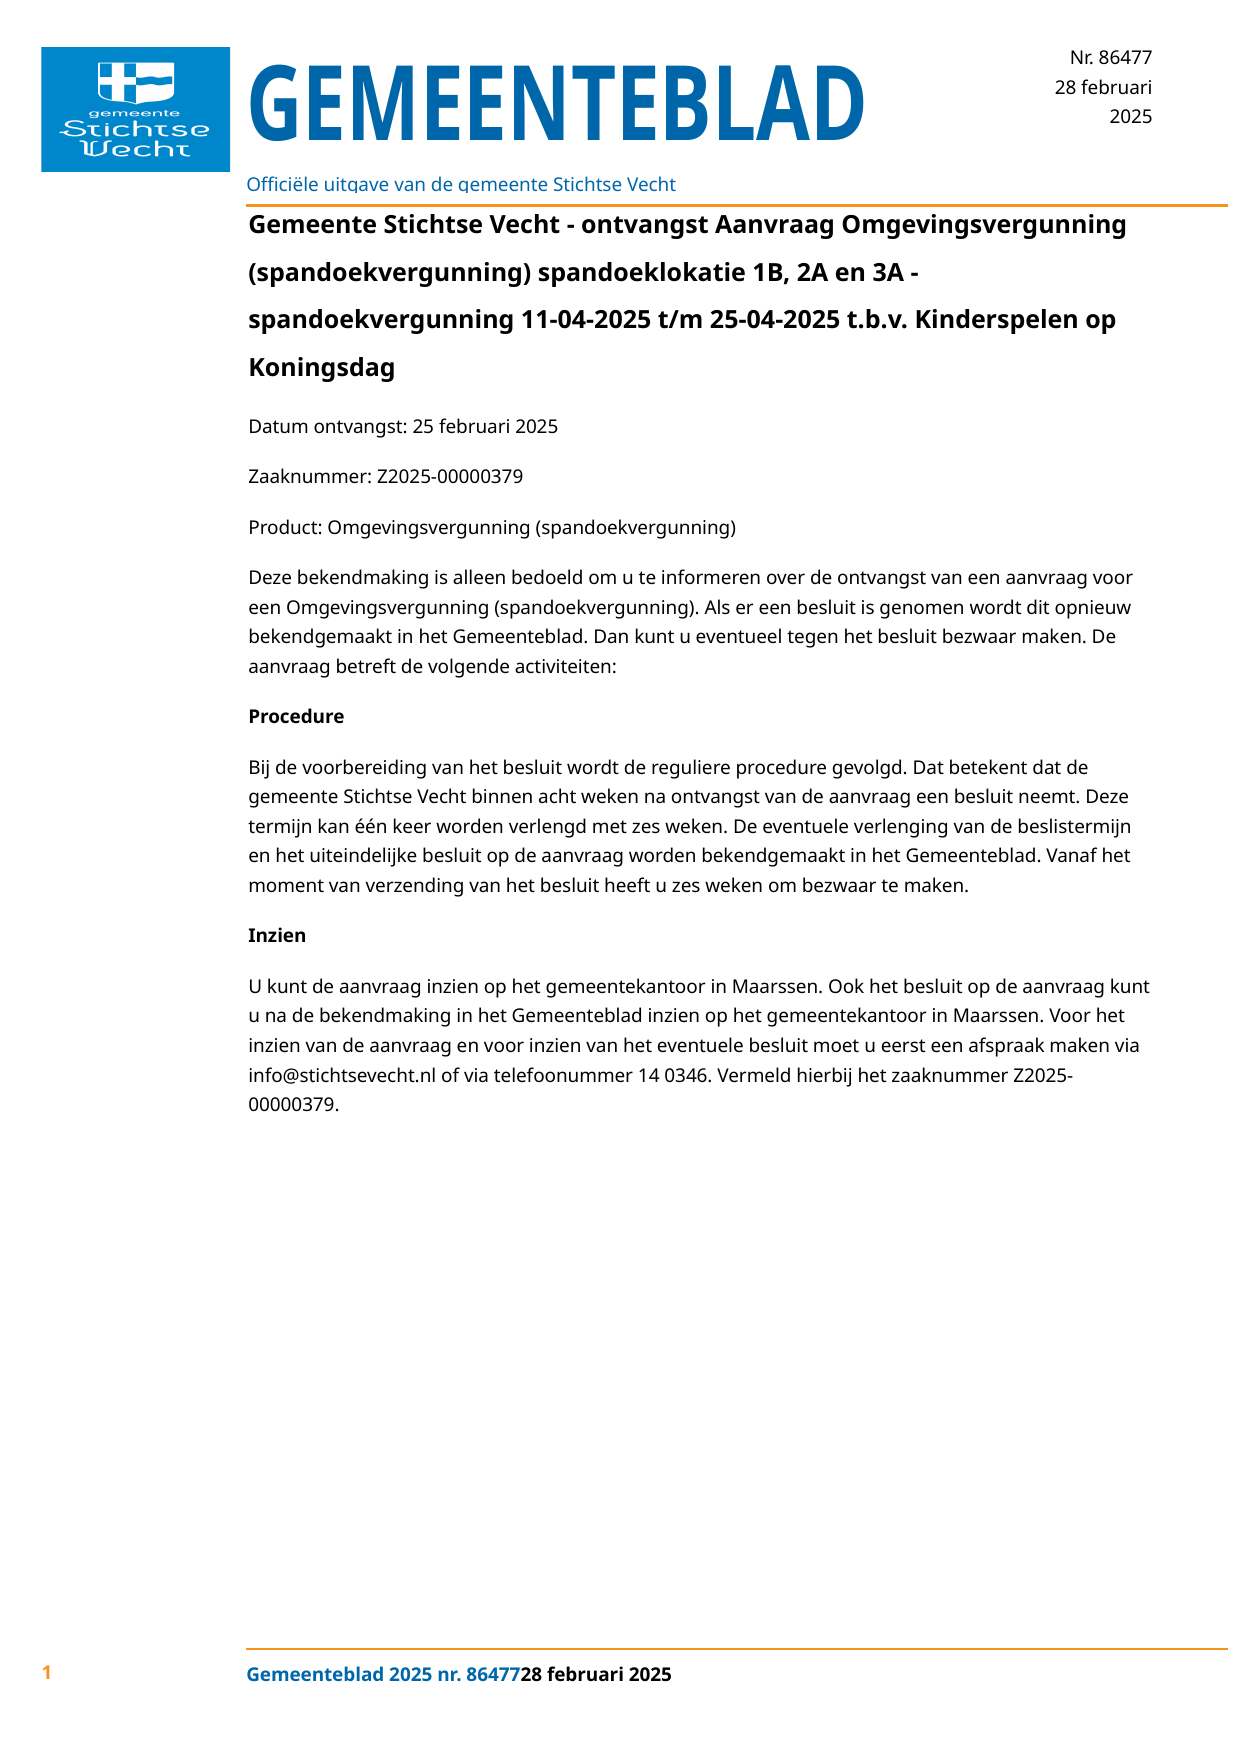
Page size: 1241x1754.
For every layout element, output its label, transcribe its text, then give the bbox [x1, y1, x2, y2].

picture [137, 63, 174, 103]
picture [99, 63, 135, 101]
text Product: Omgevingsvergunning (spandoekvergunning) [248, 514, 1152, 540]
text Zaaknummer: Z2025-00000379 [248, 463, 1152, 489]
text Deze bekendmaking is alleen bedoeld om u te informeren over de ontvangst van een aanvraag voor een Omgevingsvergunning (spandoekvergunning). Als er een besluit is genomen wordt dit opnieuw bekendgemaakt in het Gemeenteblad. Dan kunt u eventueel tegen het besluit bezwaar maken. De aanvraag betreft de volgende activiteiten: [248, 564, 1152, 679]
text Procedure [248, 703, 1152, 729]
text Bij de voorbereiding van het besluit wordt de reguliere procedure gevolgd. Dat betekent dat de gemeente Stichtse Vecht binnen acht weken na ontvangst van de aanvraag een besluit neemt. Deze termijn kan één keer worden verlengd met zes weken. De eventuele verlenging van de beslistermijn en het uiteindelijke besluit op de aanvraag worden bekendgemaakt in het Gemeenteblad. Vanaf het moment van verzending van het besluit heeft u zes weken om bezwaar te maken. [248, 754, 1152, 898]
text Gemeente Stichtse Vecht - ontvangst Aanvraag Omgevingsvergunning (spandoekvergunning) spandoeklokatie 1B, 2A en 3A - spandoekvergunning 11-04-2025 t/m 25-04-2025 t.b.v. Kinderspelen op Koningsdag [248, 207, 1152, 384]
text U kunt de aanvraag inzien op het gemeentekantoor in Maarssen. Ook het besluit op de aanvraag kunt u na de bekendmaking in het Gemeenteblad inzien op het gemeentekantoor in Maarssen. Voor het inzien van de aanvraag en voor inzien van het eventuele besluit moet u eerst een afspraak maken via info@stichtsevecht.nl of via telefoonummer 14 0346. Vermeld hierbij het zaaknummer Z2025-00000379. [248, 973, 1152, 1117]
text Inzien [248, 923, 1152, 948]
text Datum ontvangst: 25 februari 2025 [248, 413, 1152, 439]
